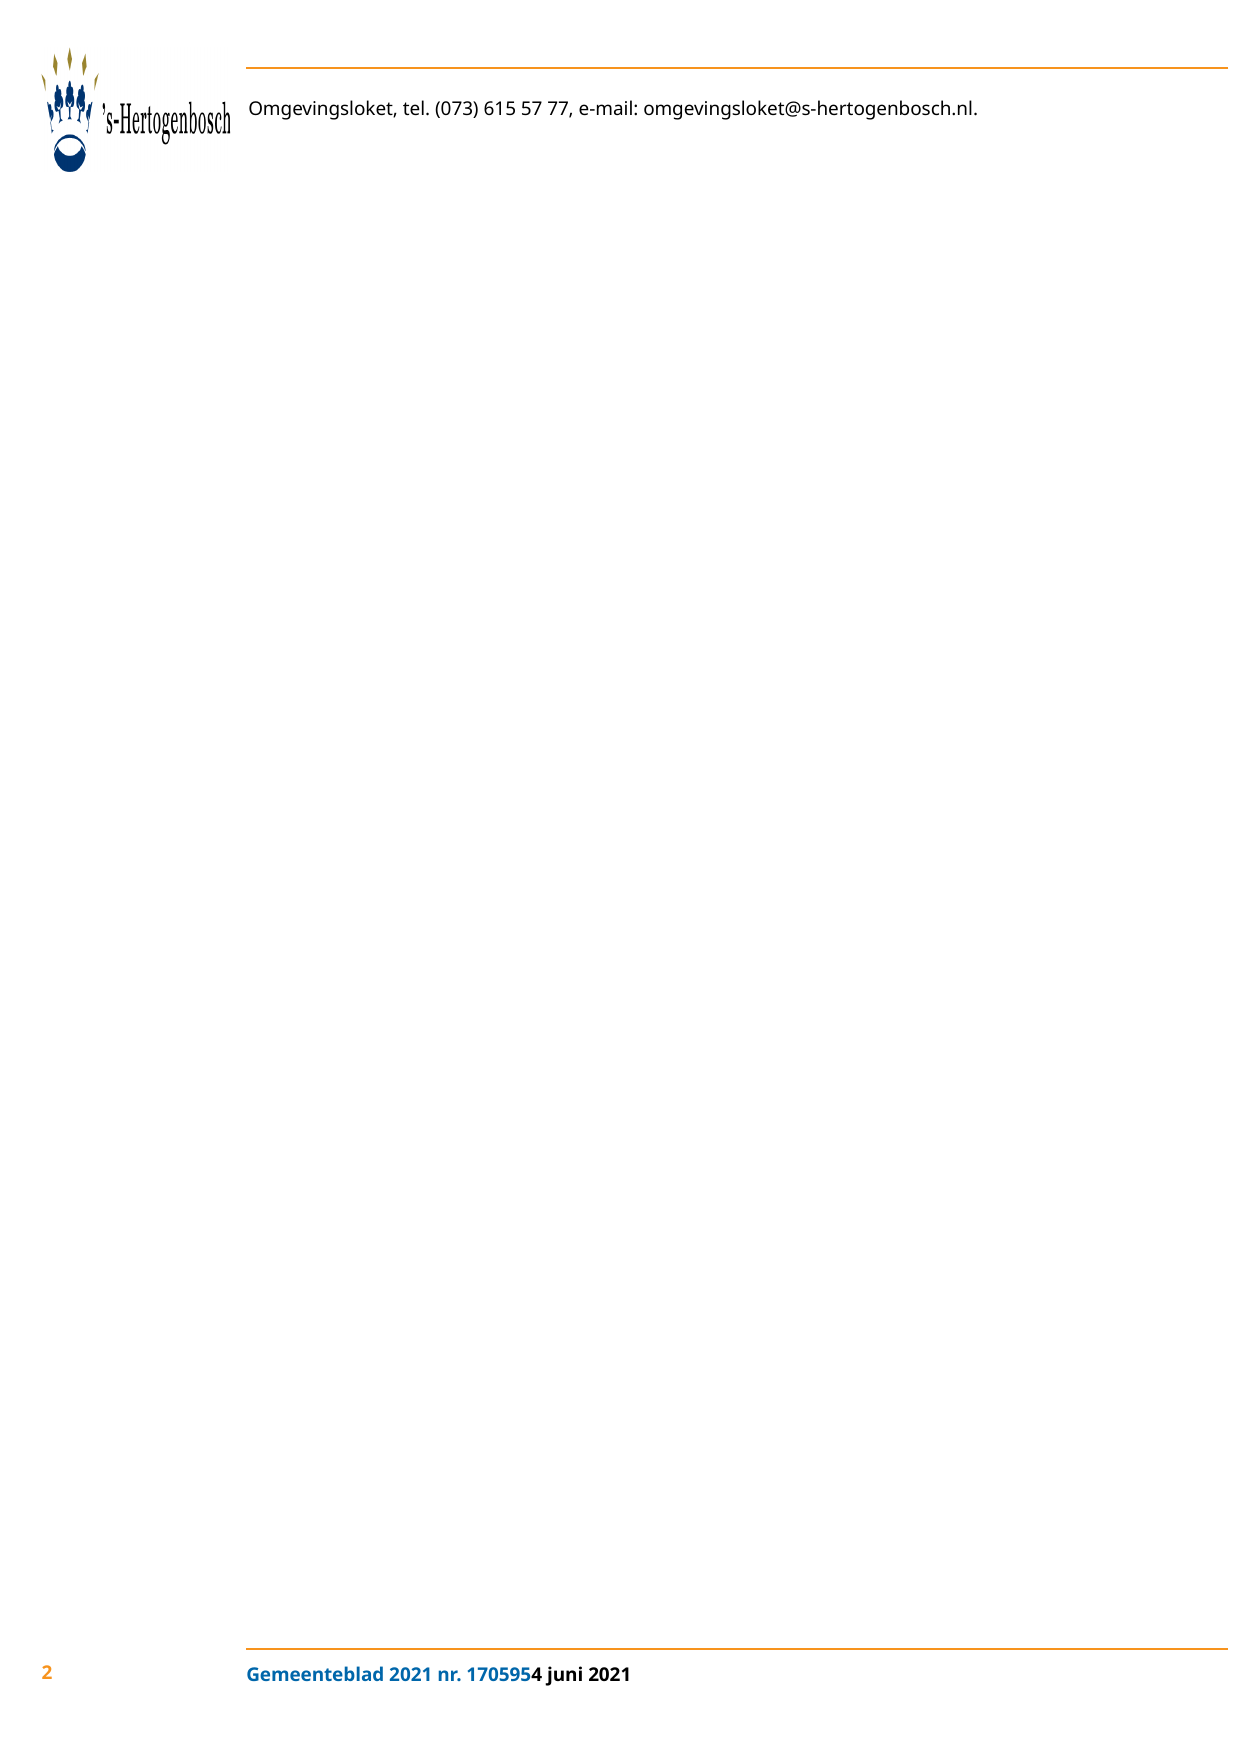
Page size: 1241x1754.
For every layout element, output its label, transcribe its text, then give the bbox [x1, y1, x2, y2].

text Omgevingsloket, tel. (073) 615 57 77, e-mail: omgevingsloket@s-hertogenbosch.nl. [248, 95, 1152, 121]
picture [41, 47, 231, 172]
